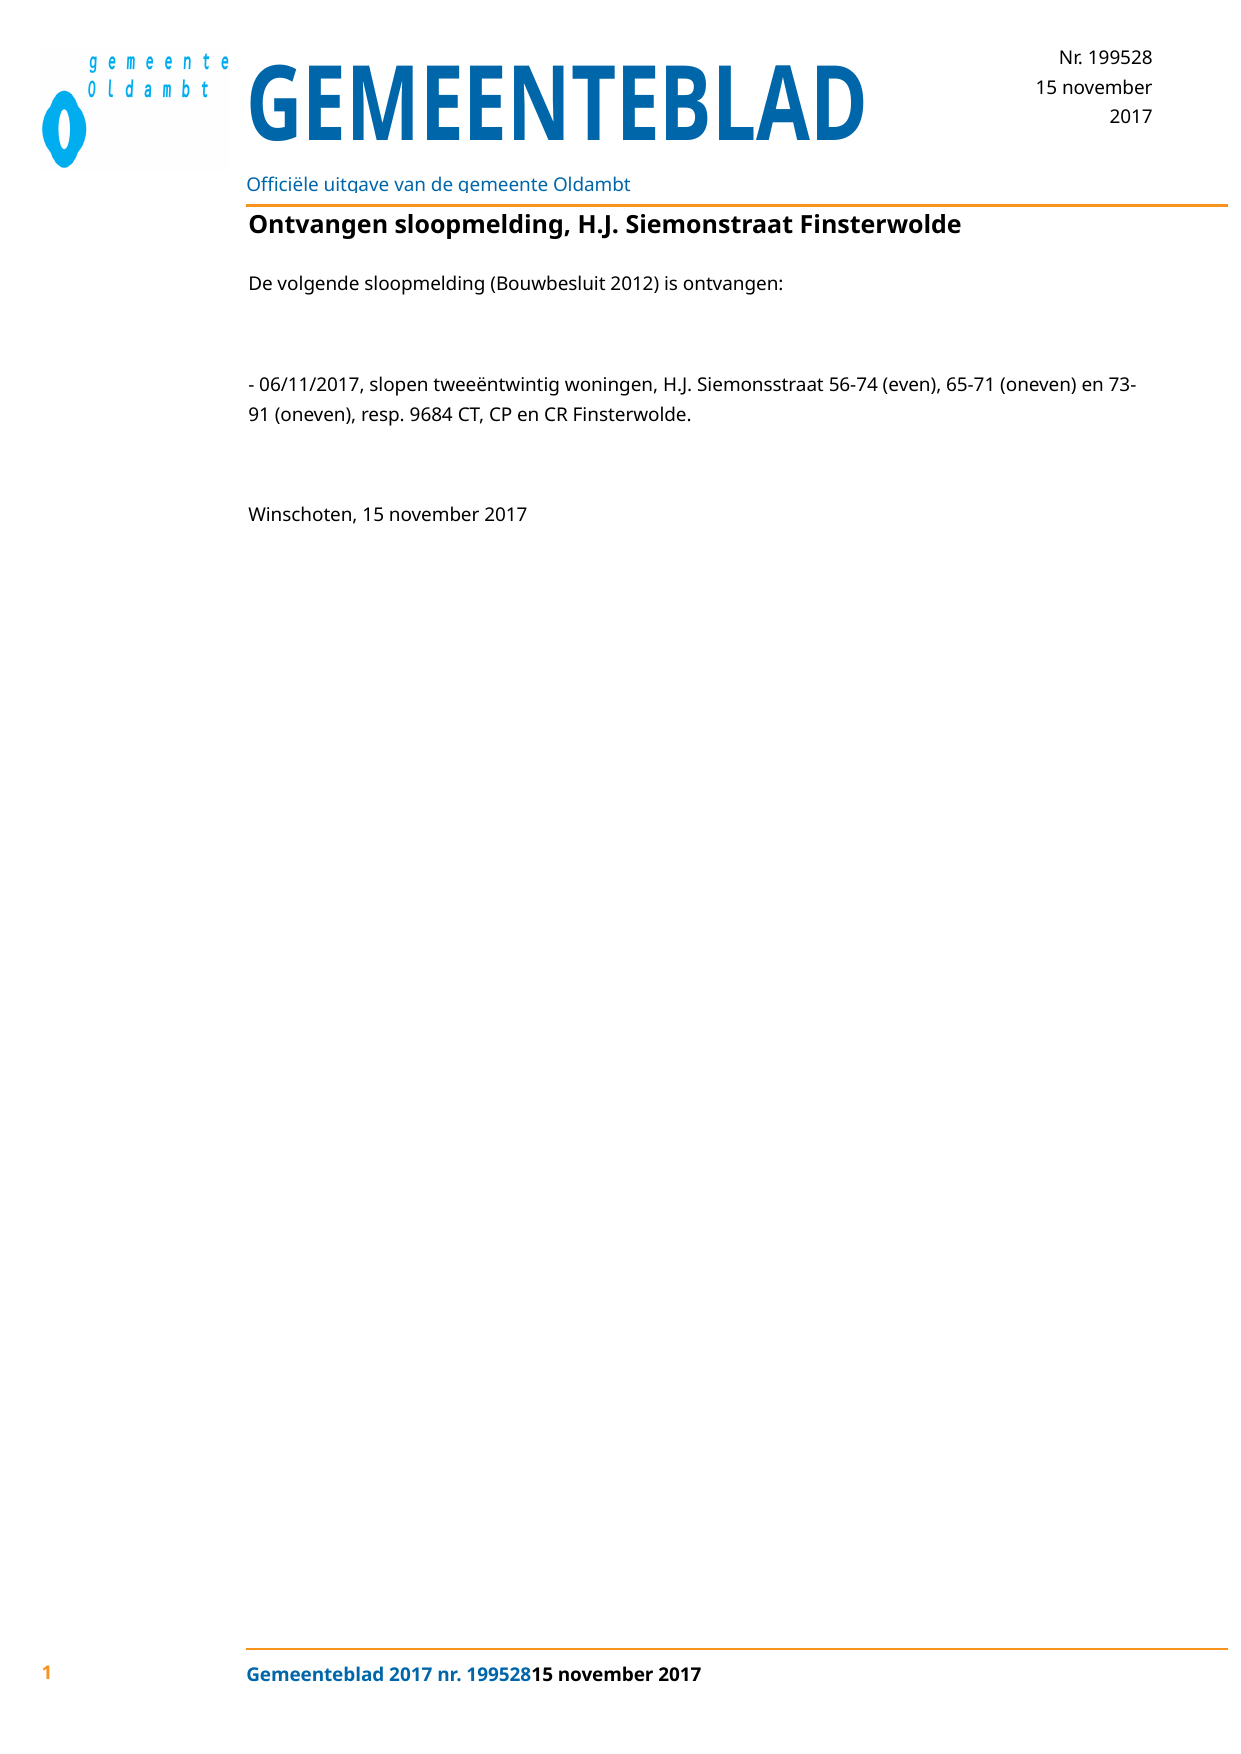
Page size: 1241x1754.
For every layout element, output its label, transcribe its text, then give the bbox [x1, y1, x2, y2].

text Ontvangen sloopmelding, H.J. Siemonstraat Finsterwolde [248, 207, 1152, 241]
text Winschoten, 15 november 2017 [248, 502, 1152, 527]
text De volgende sloopmelding (Bouwbesluit 2012) is ontvangen: [248, 270, 1152, 296]
text - 06/11/2017, slopen tweeëntwintig woningen, H.J. Siemonsstraat 56-74 (even), 65-71 (oneven) en 73-91 (oneven), resp. 9684 CT, CP en CR Finsterwolde. [248, 371, 1152, 426]
picture [41, 47, 231, 172]
